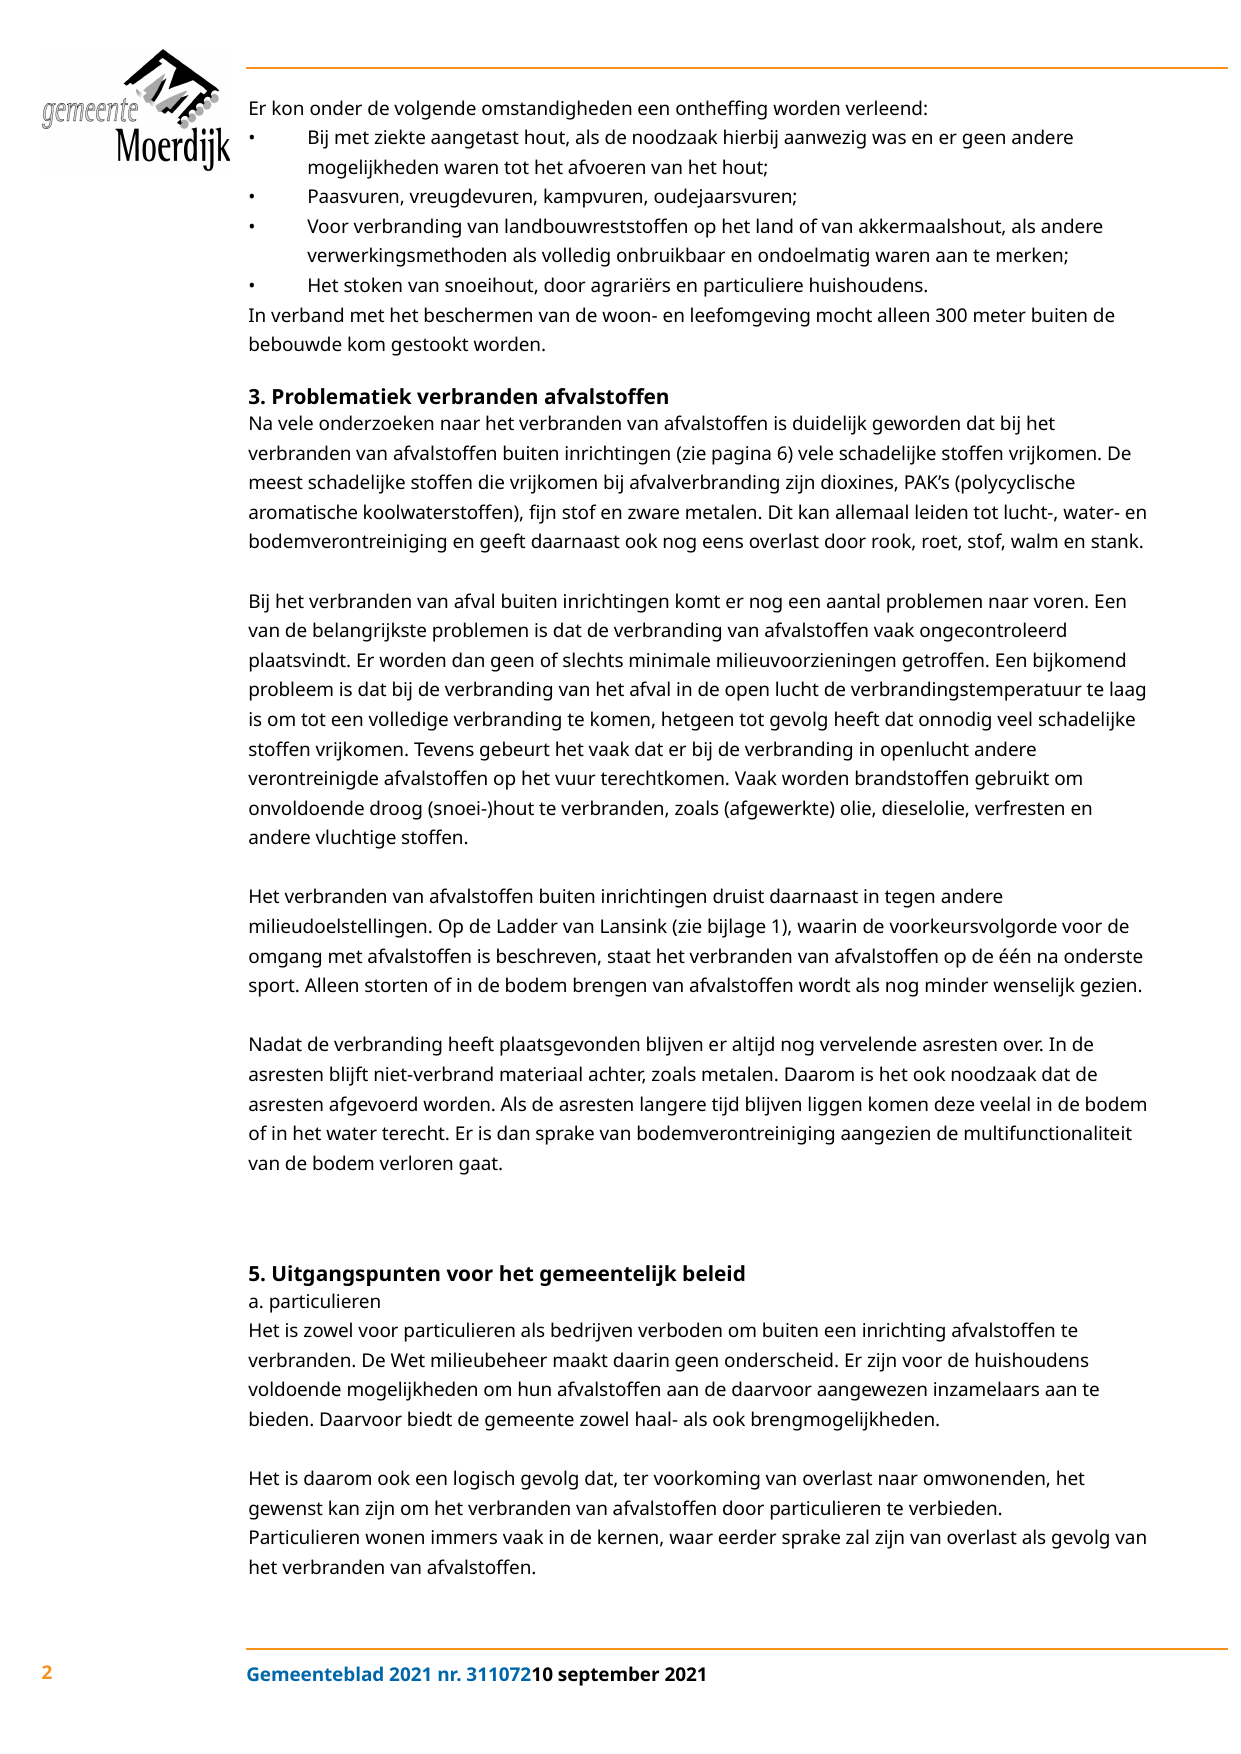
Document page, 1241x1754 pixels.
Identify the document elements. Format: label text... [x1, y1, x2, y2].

text 3. Problematiek verbranden afvalstoffen [248, 382, 1152, 410]
text Particulieren wonen immers vaak in de kernen, waar eerder sprake zal zijn van overlast als gevolg van [248, 1524, 1152, 1550]
text a. particulieren [248, 1288, 1152, 1314]
text Er kon onder de volgende omstandigheden een ontheffing worden verleend: [248, 95, 1152, 121]
list Bij met ziekte aangetast hout, als de noodzaak hierbij aanwezig was en er geen andere mogelijkheden waren tot het afvoeren van het hout; [248, 124, 1152, 180]
text Het verbranden van afvalstoffen buiten inrichtingen druist daarnaast in tegen andere milieudoelstellingen. Op de Ladder van Lansink (zie bijlage 1), waarin de voorkeursvolgorde voor de omgang met afvalstoffen is beschreven, staat het verbranden van afvalstoffen op de één na onderste sport. Alleen storten of in de bodem brengen van afvalstoffen wordt als nog minder wenselijk gezien. [248, 884, 1152, 998]
list Het stoken van snoeihout, door agrariërs en particuliere huishoudens. [248, 272, 1152, 298]
text asresten afgevoerd worden. Als de asresten langere tijd blijven liggen komen deze veelal in de bodem of in het water terecht. Er is dan sprake van bodemverontreiniging aangezien de multifunctionaliteit van de bodem verloren gaat. [248, 1091, 1152, 1176]
text Het is daarom ook een logisch gevolg dat, ter voorkoming van overlast naar omwonenden, het gewenst kan zijn om het verbranden van afvalstoffen door particulieren te verbieden. [248, 1465, 1152, 1521]
picture [41, 47, 231, 172]
list Voor verbranding van landbouwreststoffen op het land of van akkermaalshout, als andere verwerkingsmethoden als volledig onbruikbaar en ondoelmatig waren aan te merken; [248, 213, 1152, 268]
text Na vele onderzoeken naar het verbranden van afvalstoffen is duidelijk geworden dat bij het verbranden van afvalstoffen buiten inrichtingen (zie pagina 6) vele schadelijke stoffen vrijkomen. De meest schadelijke stoffen die vrijkomen bij afvalverbranding zijn dioxines, PAK’s (polycyclische aromatische koolwaterstoffen), fijn stof en zware metalen. Dit kan allemaal leiden tot lucht-, water- en [248, 410, 1152, 525]
list Paasvuren, vreugdevuren, kampvuren, oudejaarsvuren; [248, 183, 1152, 209]
text het verbranden van afvalstoffen. [248, 1554, 1152, 1580]
text bodemverontreiniging en geeft daarnaast ook nog eens overlast door rook, roet, stof, walm en stank. [248, 529, 1152, 554]
text Het is zowel voor particulieren als bedrijven verboden om buiten een inrichting afvalstoffen te verbranden. De Wet milieubeheer maakt daarin geen onderscheid. Er zijn voor de huishoudens voldoende mogelijkheden om hun afvalstoffen aan de daarvoor aangewezen inzamelaars aan te bieden. Daarvoor biedt de gemeente zowel haal- als ook brengmogelijkheden. [248, 1317, 1152, 1432]
text 5. Uitgangspunten voor het gemeentelijk beleid [248, 1259, 1152, 1288]
text bebouwde kom gestookt worden. [248, 331, 1152, 357]
text In verband met het beschermen van de woon- en leefomgeving mocht alleen 300 meter buiten de [248, 302, 1152, 328]
text Bij het verbranden van afval buiten inrichtingen komt er nog een aantal problemen naar voren. Een van de belangrijkste problemen is dat de verbranding van afvalstoffen vaak ongecontroleerd plaatsvindt. Er worden dan geen of slechts minimale milieuvoorzieningen getroffen. Een bijkomend probleem is dat bij de verbranding van het afval in de open lucht de verbrandingstemperatuur te laag is om tot een volledige verbranding te komen, hetgeen tot gevolg heeft dat onnodig veel schadelijke stoffen vrijkomen. Tevens gebeurt het vaak dat er bij de verbranding in openlucht andere verontreinigde afvalstoffen op het vuur terechtkomen. Vaak worden brandstoffen gebruikt om onvoldoende droog (snoei-)hout te verbranden, zoals (afgewerkte) olie, dieselolie, verfresten en andere vluchtige stoffen. [248, 588, 1152, 850]
text Nadat de verbranding heeft plaatsgevonden blijven er altijd nog vervelende asresten over. In de asresten blijft niet-verbrand materiaal achter, zoals metalen. Daarom is het ook noodzaak dat de [248, 1032, 1152, 1087]
